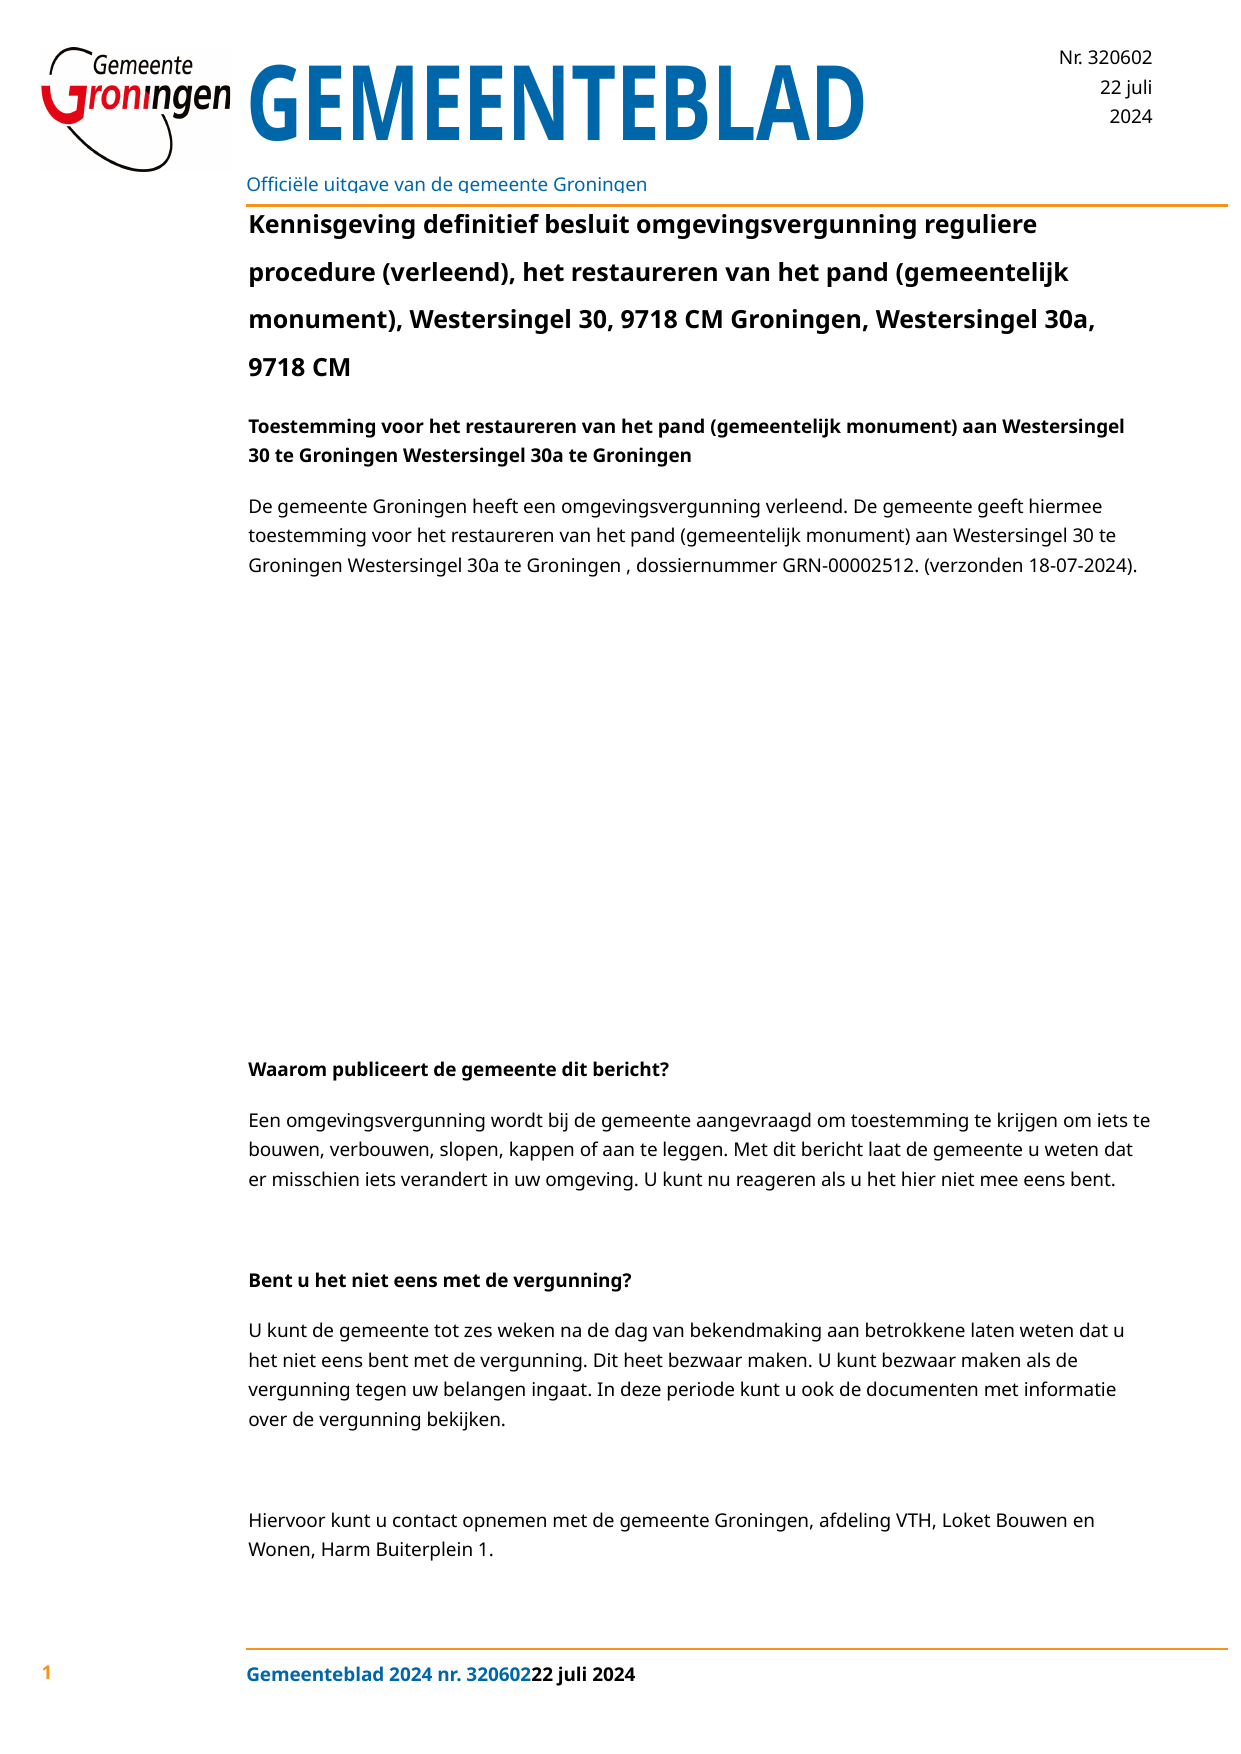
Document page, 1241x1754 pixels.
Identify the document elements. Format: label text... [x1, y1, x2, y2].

text Waarom publiceert de gemeente dit bericht? [248, 1056, 1152, 1082]
text Een omgevingsvergunning wordt bij de gemeente aangevraagd om toestemming te krijgen om iets te bouwen, verbouwen, slopen, kappen of aan te leggen. Met dit bericht laat de gemeente u weten dat er misschien iets verandert in uw omgeving. U kunt nu reageren als u het hier niet mee eens bent. [248, 1107, 1152, 1192]
picture [41, 47, 231, 172]
text De gemeente Groningen heeft een omgevingsvergunning verleend. De gemeente geeft hiermee toestemming voor het restaureren van het pand (gemeentelijk monument) aan Westersingel 30 te Groningen Westersingel 30a te Groningen , dossiernummer GRN-00002512. (verzonden 18-07-2024). [248, 493, 1152, 578]
text Toestemming voor het restaureren van het pand (gemeentelijk monument) aan Westersingel 30 te Groningen Westersingel 30a te Groningen [248, 413, 1152, 468]
text Hiervoor kunt u contact opnemen met de gemeente Groningen, afdeling VTH, Loket Bouwen en Wonen, Harm Buiterplein 1. [248, 1507, 1152, 1562]
text U kunt de gemeente tot zes weken na de dag van bekendmaking aan betrokkene laten weten dat u het niet eens bent met de vergunning. Dit heet bezwaar maken. U kunt bezwaar maken als de vergunning tegen uw belangen ingaat. In deze periode kunt u ook de documenten met informatie over de vergunning bekijken. [248, 1317, 1152, 1432]
text Kennisgeving definitief besluit omgevingsvergunning reguliere procedure (verleend), het restaureren van het pand (gemeentelijk monument), Westersingel 30, 9718 CM Groningen, Westersingel 30a, 9718 CM [248, 207, 1152, 384]
text Bent u het niet eens met de vergunning? [248, 1267, 1152, 1293]
